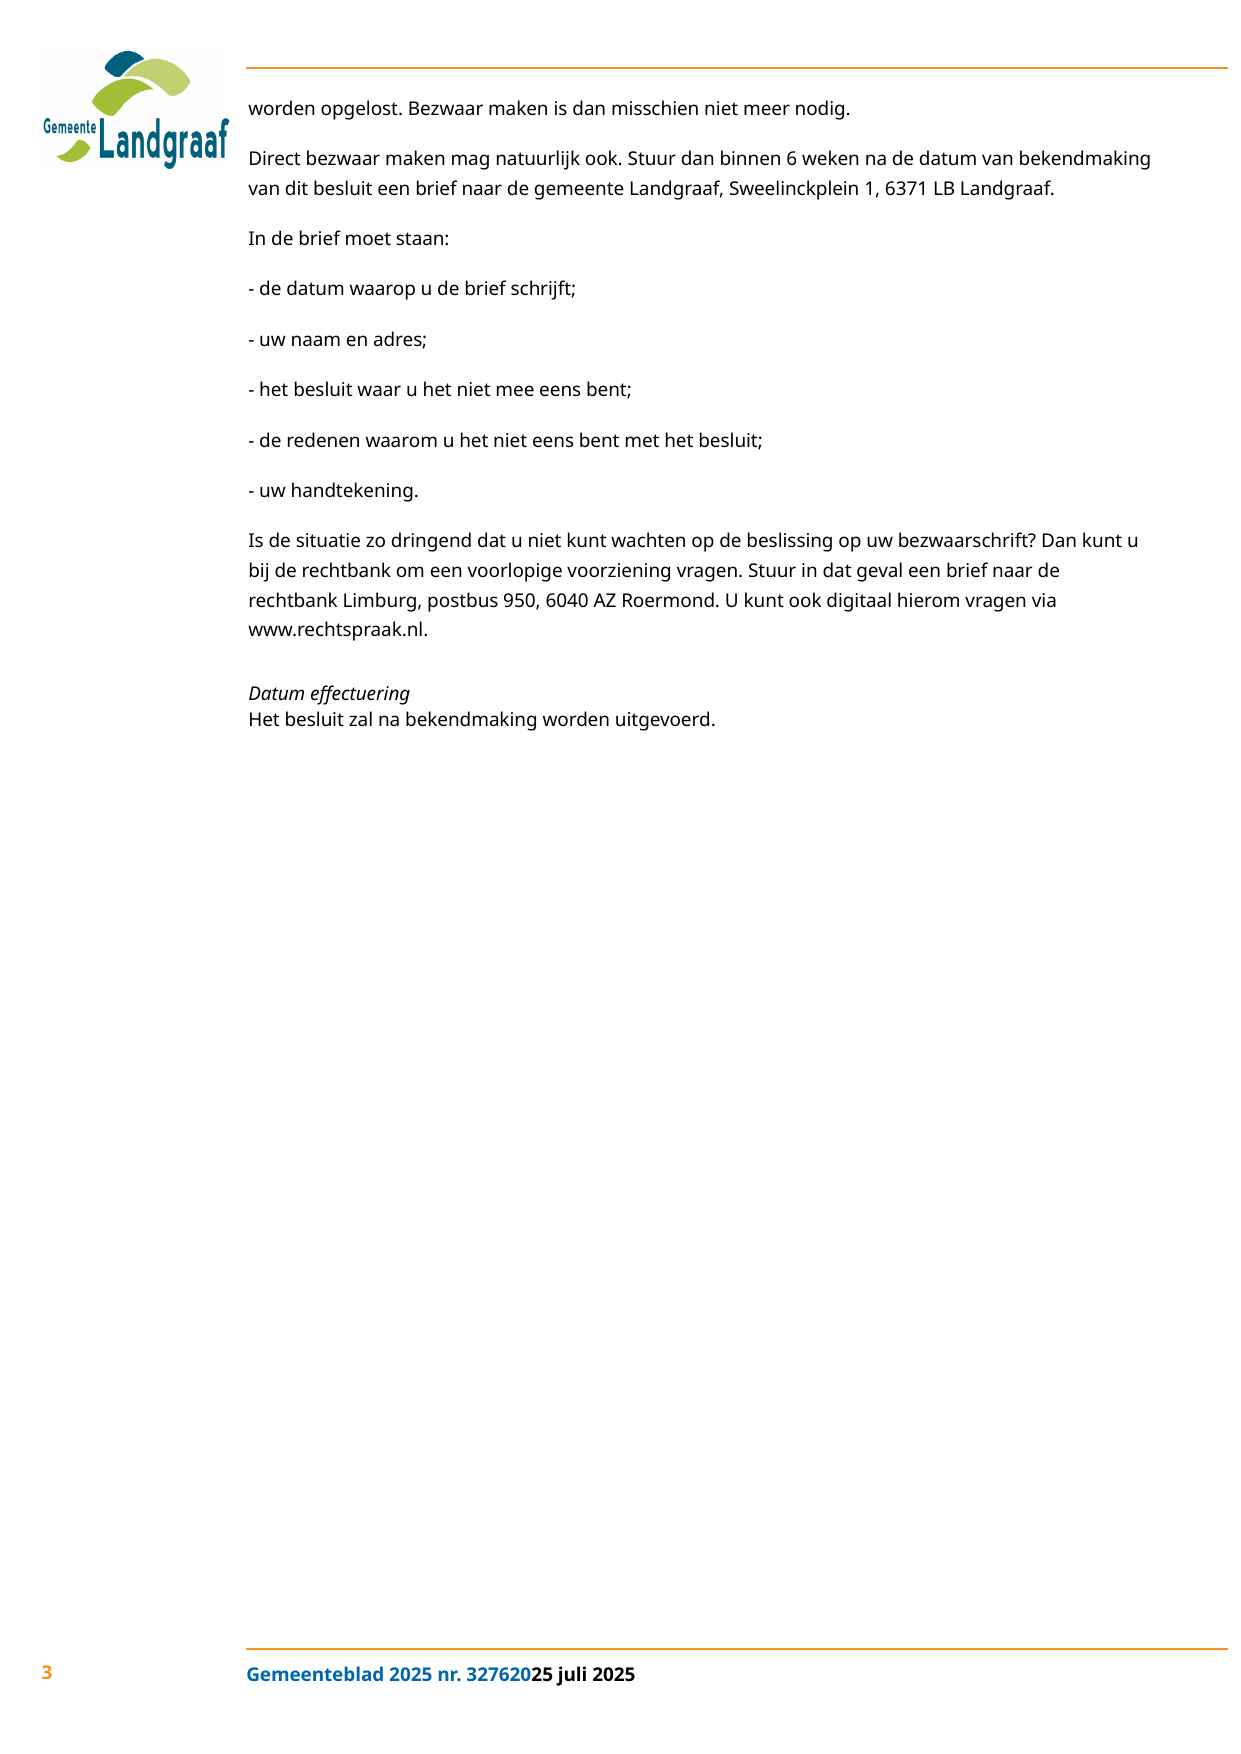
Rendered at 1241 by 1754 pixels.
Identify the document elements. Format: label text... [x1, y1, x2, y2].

text - het besluit waar u het niet mee eens bent; [248, 376, 1152, 402]
text Is de situatie zo dringend dat u niet kunt wachten op de beslissing op uw bezwaarschrift? Dan kunt u bij de rechtbank om een voorlopige voorziening vragen. Stuur in dat geval een brief naar de rechtbank Limburg, postbus 950, 6040 AZ Roermond. U kunt ook digitaal hierom vragen via www.rechtspraak.nl. [248, 528, 1152, 642]
text - de redenen waarom u het niet eens bent met het besluit; [248, 427, 1152, 453]
picture [41, 47, 231, 172]
text - uw naam en adres; [248, 326, 1152, 352]
text Direct bezwaar maken mag natuurlijk ook. Stuur dan binnen 6 weken na de datum van bekendmaking van dit besluit een brief naar de gemeente Landgraaf, Sweelinckplein 1, 6371 LB Landgraaf. [248, 145, 1152, 201]
text Het besluit zal na bekendmaking worden uitgevoerd. [248, 706, 1152, 732]
text - uw handtekening. [248, 477, 1152, 503]
text worden opgelost. Bezwaar maken is dan misschien niet meer nodig. [248, 95, 1152, 121]
text Datum effectuering [248, 680, 1152, 706]
text In de brief moet staan: [248, 225, 1152, 251]
text - de datum waarop u de brief schrijft; [248, 276, 1152, 301]
